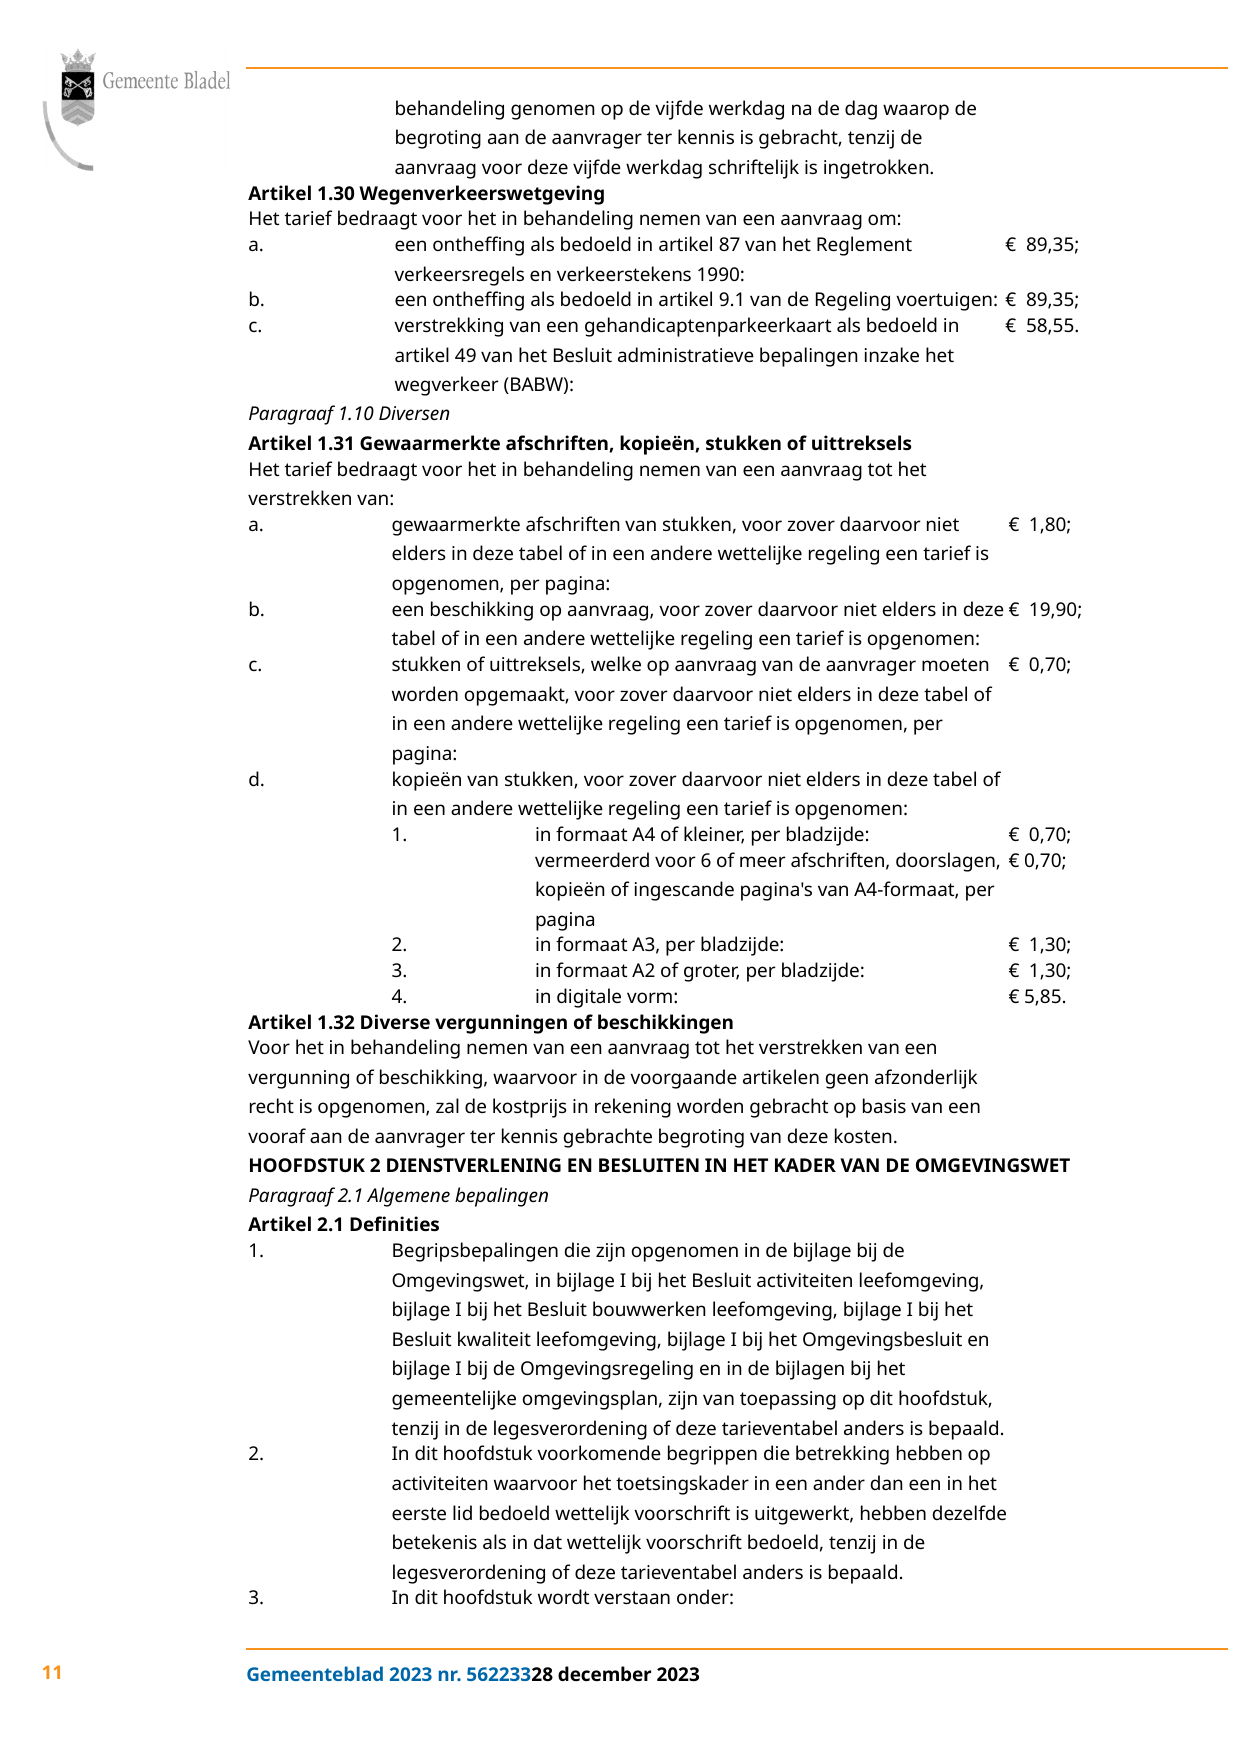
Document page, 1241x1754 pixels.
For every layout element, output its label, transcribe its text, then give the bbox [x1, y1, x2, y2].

table_cell Artikel 1.30 Wegenverkeerswetgeving [248, 180, 1005, 205]
table_cell [248, 932, 391, 957]
text Paragraaf 1.10 Diversen [248, 400, 1152, 426]
table_cell vermeerderd voor 6 of meer afschriften, doorslagen, kopieën of ingescande pagina's van A4-formaat, per pagina [535, 847, 1008, 932]
table_cell [248, 95, 394, 180]
table_cell € 1,80; [1008, 511, 1152, 596]
table_cell b. [248, 596, 391, 651]
table_header Artikel 2.1 Definities [248, 1212, 1008, 1237]
table_cell € 58,55. [1005, 312, 1152, 397]
text HOOFDSTUK 2 DIENSTVERLENING EN BESLUITEN IN HET KADER VAN DE OMGEVINGSWET [248, 1152, 1152, 1178]
table_cell Artikel 1.32 Diverse vergunningen of beschikkingen [248, 1009, 1008, 1034]
table_cell kopieën van stukken, voor zover daarvoor niet elders in deze tabel of in een andere wettelijke regeling een tarief is opgenomen: [391, 766, 1008, 821]
table_cell [1005, 180, 1152, 205]
table_cell [248, 958, 391, 983]
table_cell 3. [391, 958, 535, 983]
table_cell stukken of uittreksels, welke op aanvraag van de aanvrager moeten worden opgemaakt, voor zover daarvoor niet elders in deze tabel of in een andere wettelijke regeling een tarief is opgenomen, per pagina: [391, 651, 1008, 766]
table_cell 2. [391, 932, 535, 957]
table_cell behandeling genomen op de vijfde werkdag na de dag waarop de begroting aan de aanvrager ter kennis is gebracht, tenzij de aanvraag voor deze vijfde werkdag schriftelijk is ingetrokken. [394, 95, 1005, 180]
table_cell € 0,70; [1008, 847, 1152, 932]
table_cell in digitale vorm: [535, 983, 1008, 1009]
table_cell In dit hoofdstuk voorkomende begrippen die betrekking hebben op activiteiten waarvoor het toetsingskader in een ander dan een in het eerste lid bedoeld wettelijk voorschrift is uitgewerkt, hebben dezelfde betekenis als in dat wettelijk voorschrift bedoeld, tenzij in de legesverordening of deze tarieventabel anders is bepaald. [391, 1441, 1008, 1584]
table_cell € 89,35; [1005, 231, 1152, 286]
table_cell [391, 847, 535, 932]
table_cell een ontheffing als bedoeld in artikel 87 van het Reglement verkeersregels en verkeerstekens 1990: [394, 231, 1005, 286]
table_cell [1005, 95, 1152, 180]
table_cell Het tarief bedraagt voor het in behandeling nemen van een aanvraag om: [248, 205, 1005, 231]
table_header [1008, 1212, 1152, 1237]
table_cell [1008, 1009, 1152, 1034]
table_cell 4. [391, 983, 535, 1009]
table_cell € 0,70; [1008, 821, 1152, 847]
table_cell € 19,90; [1008, 596, 1152, 651]
table_cell c. [248, 651, 391, 766]
table_cell 3. [248, 1585, 391, 1610]
table_cell in formaat A3, per bladzijde: [535, 932, 1008, 957]
table_cell Voor het in behandeling nemen van een aanvraag tot het verstrekken van een vergunning of beschikking, waarvoor in de voorgaande artikelen geen afzonderlijk recht is opgenomen, zal de kostprijs in rekening worden gebracht op basis van een vooraf aan de aanvrager ter kennis gebrachte begroting van deze kosten. [248, 1035, 1008, 1149]
table_cell a. [248, 231, 394, 286]
table_cell [1008, 1585, 1152, 1610]
table_cell Het tarief bedraagt voor het in behandeling nemen van een aanvraag tot het verstrekken van: [248, 456, 1008, 511]
table_header [1008, 430, 1152, 456]
table_cell € 0,70; [1008, 651, 1152, 766]
table_cell b. [248, 286, 394, 312]
table_cell 1. [391, 821, 535, 847]
picture [41, 47, 231, 172]
table_cell in formaat A2 of groter, per bladzijde: [535, 958, 1008, 983]
table_cell [1008, 456, 1152, 511]
table_cell [248, 821, 391, 847]
table_cell verstrekking van een gehandicaptenparkeerkaart als bedoeld in artikel 49 van het Besluit administratieve bepalingen inzake het wegverkeer (BABW): [394, 312, 1005, 397]
table_cell [1008, 1237, 1152, 1441]
table_cell € 1,30; [1008, 932, 1152, 957]
table_cell in formaat A4 of kleiner, per bladzijde: [535, 821, 1008, 847]
table_cell € 1,30; [1008, 958, 1152, 983]
table_cell 1. [248, 1237, 391, 1441]
table_cell gewaarmerkte afschriften van stukken, voor zover daarvoor niet elders in deze tabel of in een andere wettelijke regeling een tarief is opgenomen, per pagina: [391, 511, 1008, 596]
table_cell [248, 847, 391, 932]
table_cell Begripsbepalingen die zijn opgenomen in de bijlage bij de Omgevingswet, in bijlage I bij het Besluit activiteiten leefomgeving, bijlage I bij het Besluit bouwwerken leefomgeving, bijlage I bij het Besluit kwaliteit leefomgeving, bijlage I bij het Omgevingsbesluit en bijlage I bij de Omgevingsregeling en in de bijlagen bij het gemeentelijke omgevingsplan, zijn van toepassing op dit hoofdstuk, tenzij in de legesverordening of deze tarieventabel anders is bepaald. [391, 1237, 1008, 1441]
table_cell d. [248, 766, 391, 821]
table_cell € 89,35; [1005, 286, 1152, 312]
table_cell [248, 983, 391, 1009]
table_cell In dit hoofdstuk wordt verstaan onder: [391, 1585, 1008, 1610]
table_cell [1008, 1035, 1152, 1149]
text Paragraaf 2.1 Algemene bepalingen [248, 1182, 1152, 1208]
table_cell c. [248, 312, 394, 397]
table_cell een beschikking op aanvraag, voor zover daarvoor niet elders in deze tabel of in een andere wettelijke regeling een tarief is opgenomen: [391, 596, 1008, 651]
table_cell a. [248, 511, 391, 596]
table_cell € 5,85. [1008, 983, 1152, 1009]
table_cell 2. [248, 1441, 391, 1584]
table_cell [1005, 205, 1152, 231]
table_cell [1008, 766, 1152, 821]
table_cell een ontheffing als bedoeld in artikel 9.1 van de Regeling voertuigen: [394, 286, 1005, 312]
table_cell [1008, 1441, 1152, 1584]
table_header Artikel 1.31 Gewaarmerkte afschriften, kopieën, stukken of uittreksels [248, 430, 1008, 456]
